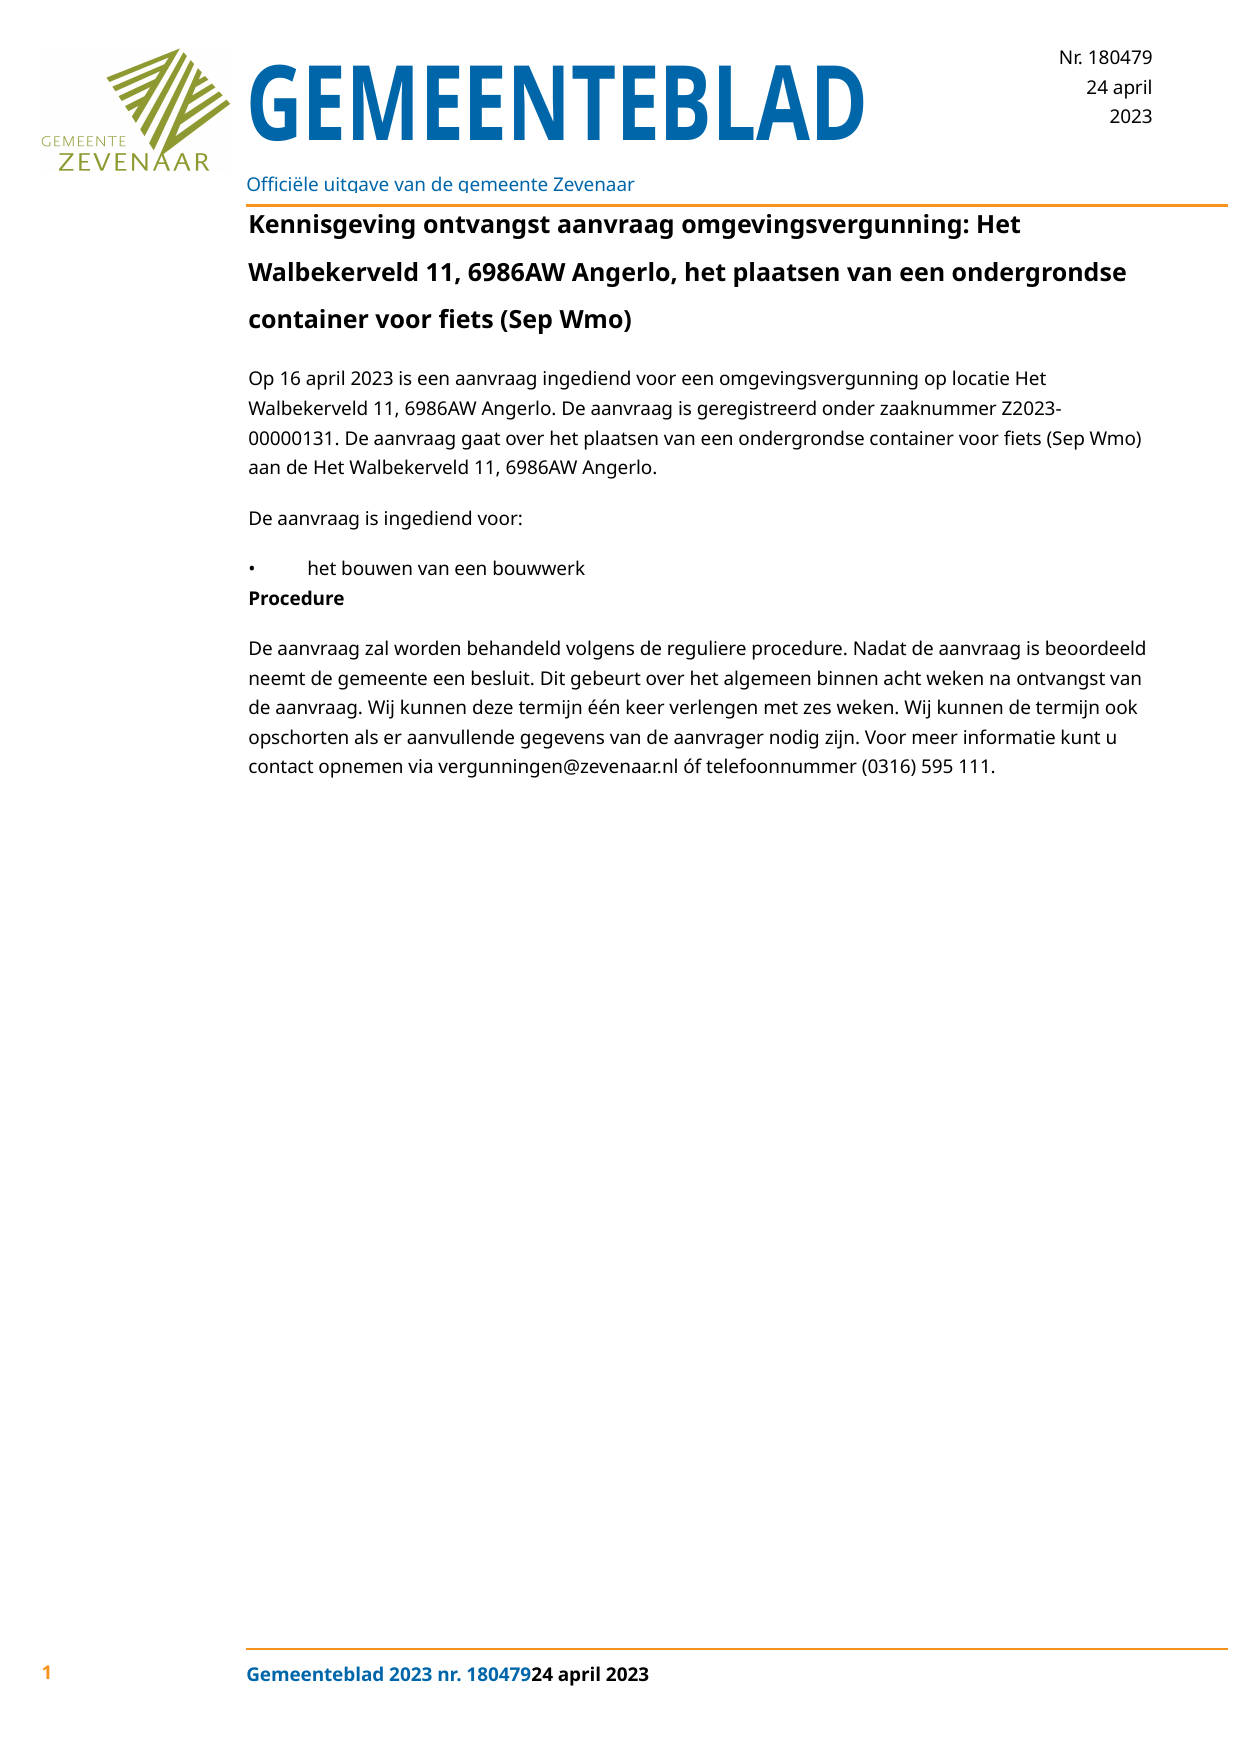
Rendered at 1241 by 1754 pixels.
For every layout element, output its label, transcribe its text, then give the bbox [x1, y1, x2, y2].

text De aanvraag is ingediend voor: [248, 505, 1152, 530]
text Op 16 april 2023 is een aanvraag ingediend voor een omgevingsvergunning op locatie Het Walbekerveld 11, 6986AW Angerlo. De aanvraag is geregistreerd onder zaaknummer Z2023-00000131. De aanvraag gaat over het plaatsen van een ondergrondse container voor fiets (Sep Wmo) aan de Het Walbekerveld 11, 6986AW Angerlo. [248, 366, 1152, 480]
text De aanvraag zal worden behandeld volgens de reguliere procedure. Nadat de aanvraag is beoordeeld neemt de gemeente een besluit. Dit gebeurt over het algemeen binnen acht weken na ontvangst van de aanvraag. Wij kunnen deze termijn één keer verlengen met zes weken. Wij kunnen de termijn ook opschorten als er aanvullende gegevens van de aanvrager nodig zijn. Voor meer informatie kunt u contact opnemen via vergunningen@zevenaar.nl óf telefoonnummer (0316) 595 111. [248, 635, 1152, 779]
list het bouwen van een bouwwerk [248, 555, 1152, 581]
text Procedure [248, 585, 1152, 610]
picture [41, 47, 231, 172]
text Kennisgeving ontvangst aanvraag omgevingsvergunning: Het Walbekerveld 11, 6986AW Angerlo, het plaatsen van een ondergrondse container voor fiets (Sep Wmo) [248, 207, 1152, 336]
